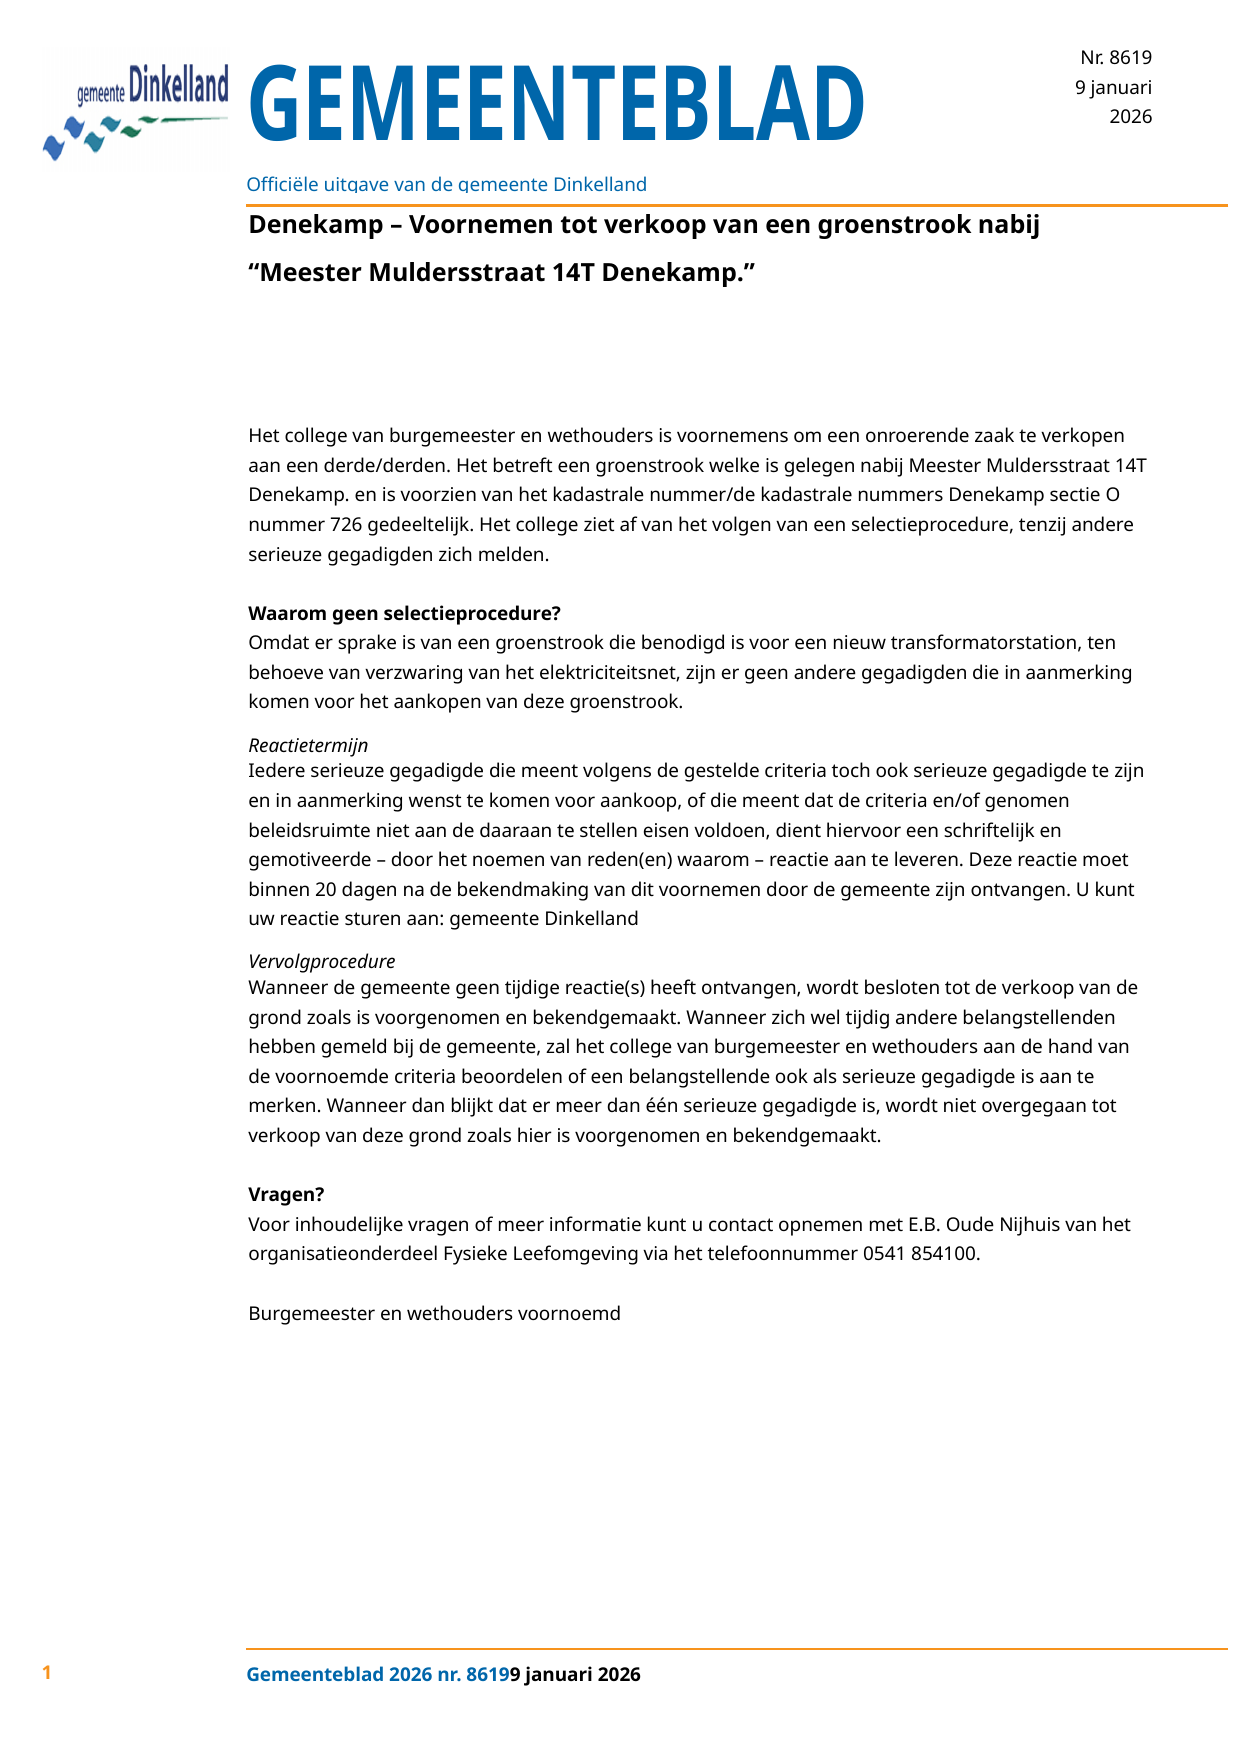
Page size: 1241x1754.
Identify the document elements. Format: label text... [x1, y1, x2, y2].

text Het college van burgemeester en wethouders is voornemens om een onroerende zaak te verkopen aan een derde/derden. Het betreft een groenstrook welke is gelegen nabij Meester Muldersstraat 14T Denekamp. en is voorzien van het kadastrale nummer/de kadastrale nummers Denekamp sectie O nummer 726 gedeeltelijk. Het college ziet af van het volgen van een selectieprocedure, tenzij andere serieuze gegadigden zich melden. [248, 422, 1152, 567]
picture [41, 47, 231, 172]
text Iedere serieuze gegadigde die meent volgens de gestelde criteria toch ook serieuze gegadigde te zijn en in aanmerking wenst te komen voor aankoop, of die meent dat de criteria en/of genomen beleidsruimte niet aan de daaraan te stellen eisen voldoen, dient hiervoor een schriftelijk en gemotiveerde – door het noemen van reden(en) waarom – reactie aan te leveren. Deze reactie moet binnen 20 dagen na de bekendmaking van dit voornemen door de gemeente zijn ontvangen. U kunt uw reactie sturen aan: gemeente Dinkelland [248, 758, 1152, 931]
text Vragen? [248, 1181, 1152, 1207]
text Vervolgprocedure [248, 949, 1152, 974]
text Reactietermijn [248, 732, 1152, 758]
text Denekamp – Voornemen tot verkoop van een groenstrook nabij “Meester Muldersstraat 14T Denekamp.” [248, 207, 1152, 288]
text Waarom geen selectieprocedure? [248, 600, 1152, 626]
text Omdat er sprake is van een groenstrook die benodigd is voor een nieuw transformatorstation, ten behoeve van verzwaring van het elektriciteitsnet, zijn er geen andere gegadigden die in aanmerking komen voor het aankopen van deze groenstrook. [248, 629, 1152, 714]
text Wanneer de gemeente geen tijdige reactie(s) heeft ontvangen, wordt besloten tot de verkoop van de grond zoals is voorgenomen en bekendgemaakt. Wanneer zich wel tijdig andere belangstellenden hebben gemeld bij de gemeente, zal het college van burgemeester en wethouders aan de hand van de voornoemde criteria beoordelen of een belangstellende ook als serieuze gegadigde is aan te merken. Wanneer dan blijkt dat er meer dan één serieuze gegadigde is, wordt niet overgegaan tot verkoop van deze grond zoals hier is voorgenomen en bekendgemaakt. [248, 974, 1152, 1148]
text Burgemeester en wethouders voornoemd [248, 1300, 1152, 1326]
text Voor inhoudelijke vragen of meer informatie kunt u contact opnemen met E.B. Oude Nijhuis van het organisatieonderdeel Fysieke Leefomgeving via het telefoonnummer 0541 854100. [248, 1211, 1152, 1266]
